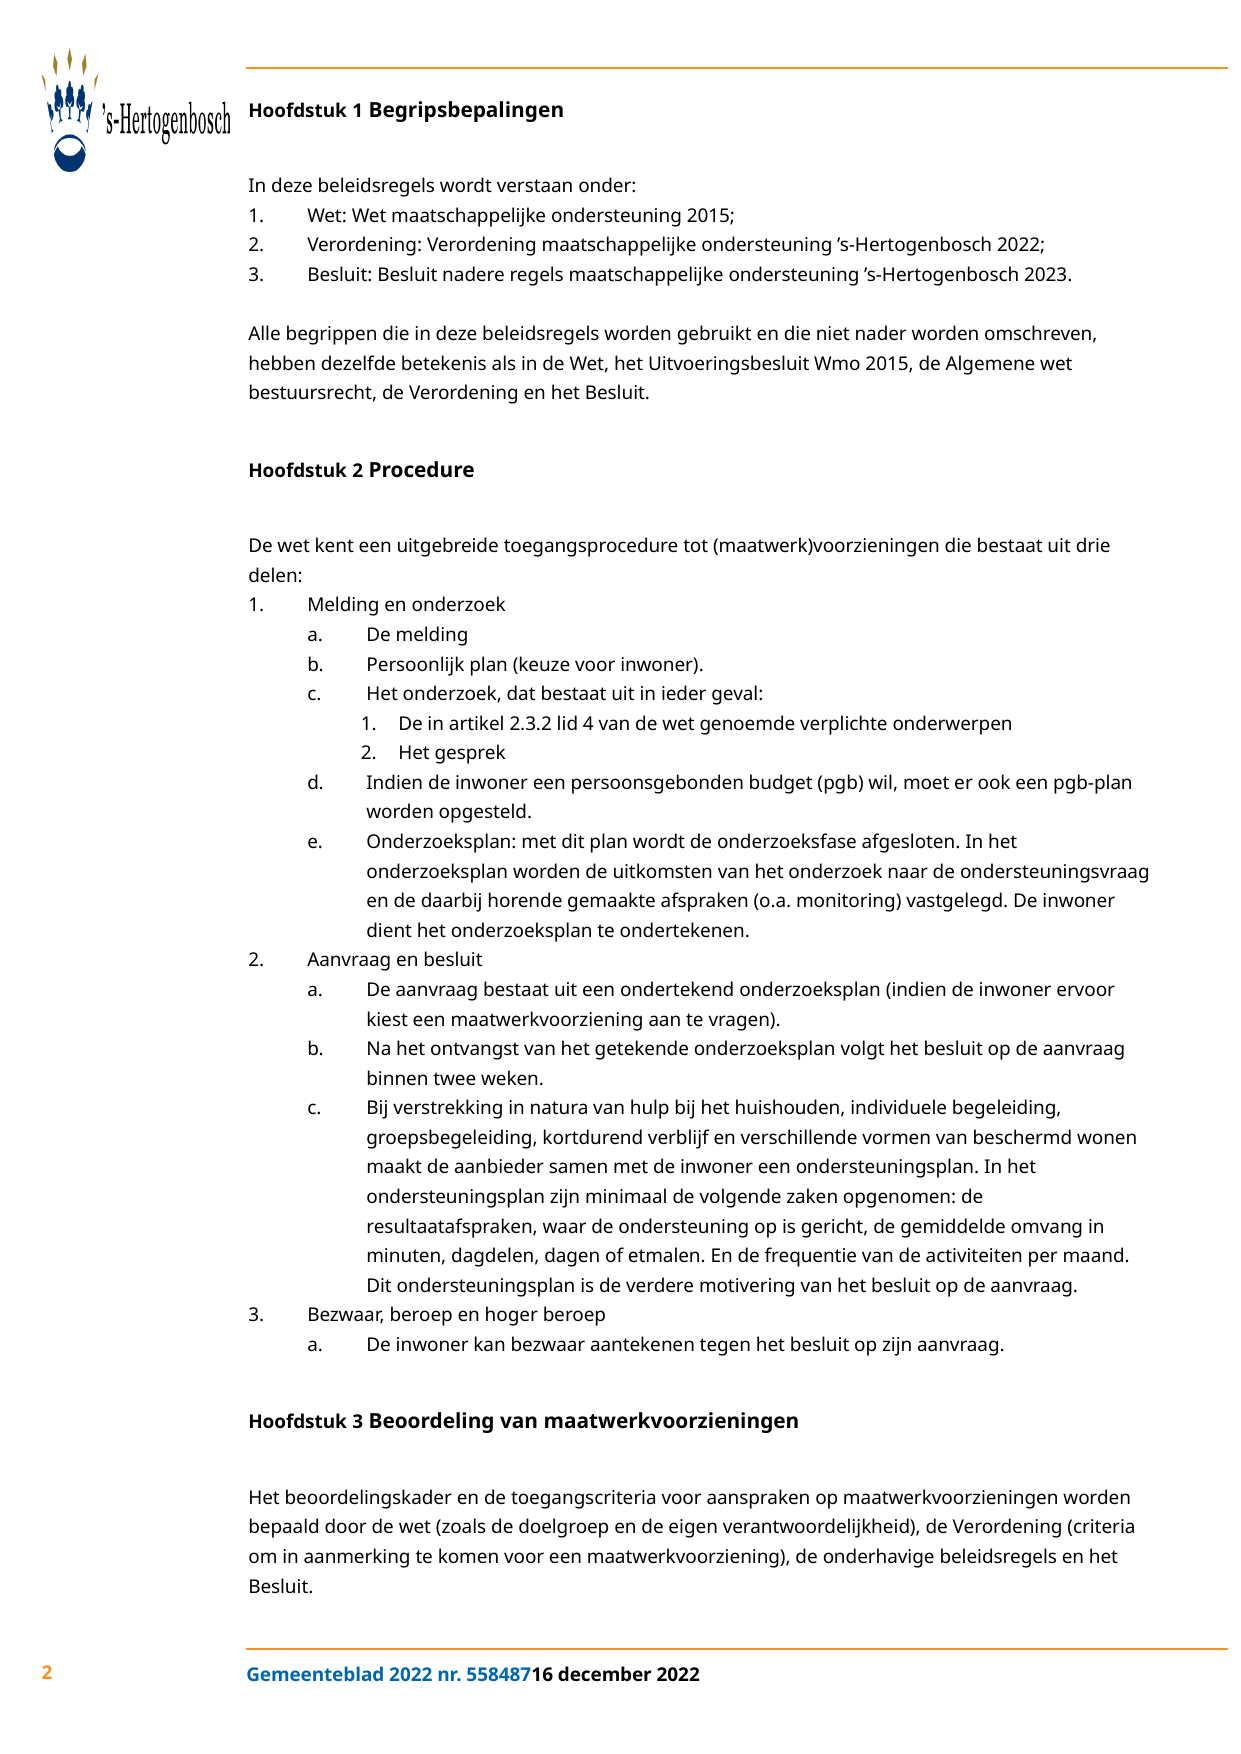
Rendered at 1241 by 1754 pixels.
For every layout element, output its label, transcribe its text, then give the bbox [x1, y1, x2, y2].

text Alle begrippen die in deze beleidsregels worden gebruikt en die niet nader worden omschreven, hebben dezelfde betekenis als in de Wet, het Uitvoeringsbesluit Wmo 2015, de Algemene wet bestuursrecht, de Verordening en het Besluit. [248, 320, 1152, 405]
list Bij verstrekking in natura van hulp bij het huishouden, individuele begeleiding, groepsbegeleiding, kortdurend verblijf en verschillende vormen van beschermd wonen maakt de aanbieder samen met de inwoner een ondersteuningsplan. In het ondersteuningsplan zijn minimaal de volgende zaken opgenomen: de resultaatafspraken, waar de ondersteuning op is gericht, de gemiddelde omvang in minuten, dagdelen, dagen of etmalen. En de frequentie van de activiteiten per maand. Dit ondersteuningsplan is de verdere motivering van het besluit op de aanvraag. [307, 1094, 1152, 1298]
list Persoonlijk plan (keuze voor inwoner). [307, 651, 1152, 677]
list Wet: Wet maatschappelijke ondersteuning 2015; [248, 202, 1152, 228]
text Hoofdstuk 2 Procedure [248, 455, 1152, 483]
text Hoofdstuk 1 Begripsbepalingen [248, 95, 1152, 123]
list De aanvraag bestaat uit een ondertekend onderzoeksplan (indien de inwoner ervoor kiest een maatwerkvoorziening aan te vragen). [307, 976, 1152, 1032]
text De wet kent een uitgebreide toegangsprocedure tot (maatwerk)voorzieningen die bestaat uit drie delen: [248, 532, 1152, 588]
text In deze beleidsregels wordt verstaan onder: [248, 172, 1152, 198]
text Het beoordelingskader en de toegangscriteria voor aanspraken op maatwerkvoorzieningen worden bepaald door de wet (zoals de doelgroep en de eigen verantwoordelijkheid), de Verordening (criteria om in aanmerking te komen voor een maatwerkvoorziening), de onderhavige beleidsregels en het Besluit. [248, 1484, 1152, 1599]
list De in artikel 2.3.2 lid 4 van de wet genoemde verplichte onderwerpen [361, 710, 1152, 736]
list Bezwaar, beroep en hoger beroep [248, 1302, 1152, 1327]
list Verordening: Verordening maatschappelijke ondersteuning ’s-Hertogenbosch 2022; [248, 232, 1152, 257]
picture [41, 47, 231, 172]
list Melding en onderzoek [248, 592, 1152, 617]
text Hoofdstuk 3 Beoordeling van maatwerkvoorzieningen [248, 1406, 1152, 1435]
list Na het ontvangst van het getekende onderzoeksplan volgt het besluit op de aanvraag binnen twee weken. [307, 1035, 1152, 1091]
list Indien de inwoner een persoonsgebonden budget (pgb) wil, moet er ook een pgb-plan worden opgesteld. [307, 769, 1152, 824]
list De melding [307, 621, 1152, 647]
list Besluit: Besluit nadere regels maatschappelijke ondersteuning ’s-Hertogenbosch 2023. [248, 261, 1152, 287]
list Het gesprek [361, 739, 1152, 765]
list Onderzoeksplan: met dit plan wordt de onderzoeksfase afgesloten. In het onderzoeksplan worden de uitkomsten van het onderzoek naar de ondersteuningsvraag en de daarbij horende gemaakte afspraken (o.a. monitoring) vastgelegd. De inwoner dient het onderzoeksplan te ondertekenen. [307, 828, 1152, 943]
list Aanvraag en besluit [248, 947, 1152, 972]
list Het onderzoek, dat bestaat uit in ieder geval: [307, 680, 1152, 706]
list De inwoner kan bezwaar aantekenen tegen het besluit op zijn aanvraag. [307, 1331, 1152, 1357]
